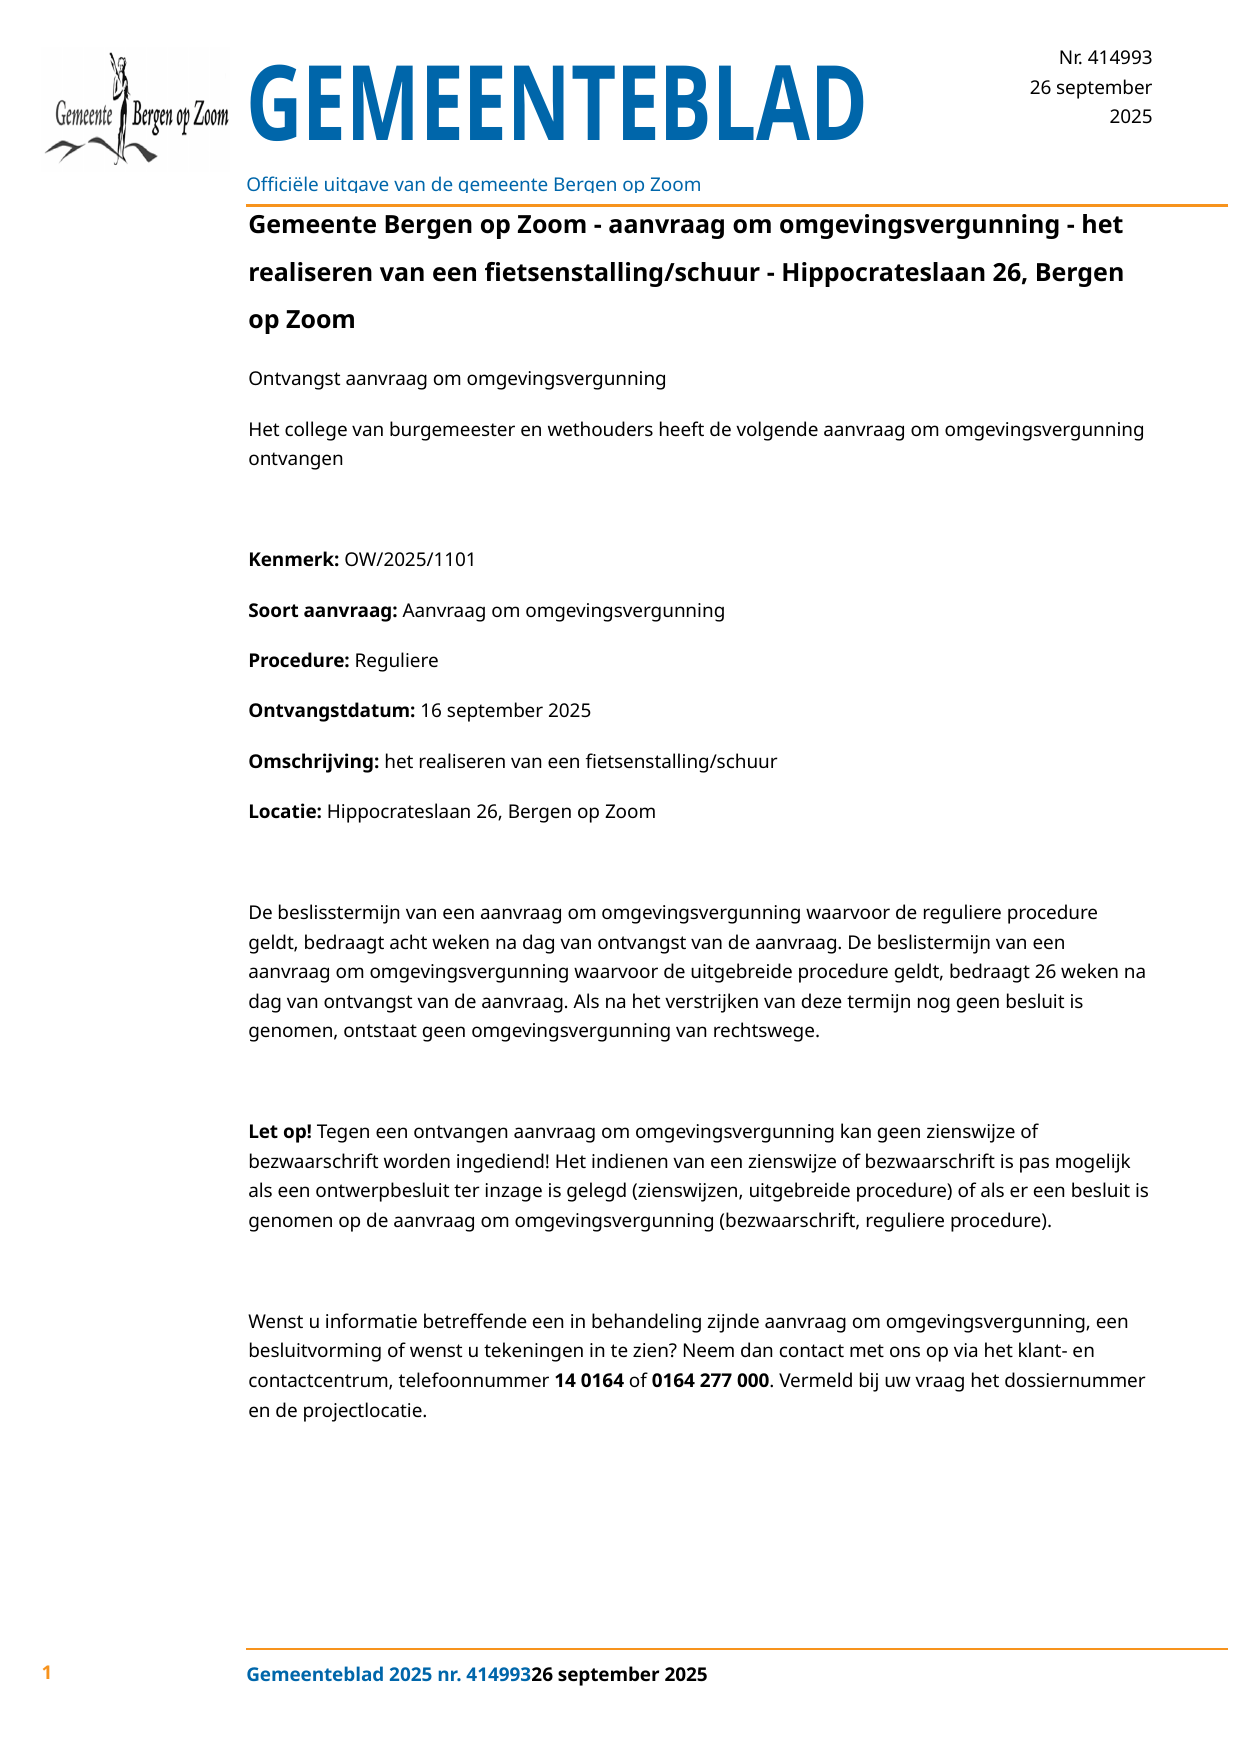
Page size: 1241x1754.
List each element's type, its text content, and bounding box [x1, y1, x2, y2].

text Procedure: Reguliere [248, 647, 1152, 673]
text Ontvangstdatum: 16 september 2025 [248, 698, 1152, 723]
text De beslisstermijn van een aanvraag om omgevingsvergunning waarvoor de reguliere procedure geldt, bedraagt acht weken na dag van ontvangst van de aanvraag. De beslistermijn van een aanvraag om omgevingsvergunning waarvoor de uitgebreide procedure geldt, bedraagt 26 weken na dag van ontvangst van de aanvraag. Als na het verstrijken van deze termijn nog geen besluit is genomen, ontstaat geen omgevingsvergunning van rechtswege. [248, 899, 1152, 1043]
text Het college van burgemeester en wethouders heeft de volgende aanvraag om omgevingsvergunning ontvangen [248, 416, 1152, 471]
text Let op! Tegen een ontvangen aanvraag om omgevingsvergunning kan geen zienswijze of bezwaarschrift worden ingediend! Het indienen van een zienswijze of bezwaarschrift is pas mogelijk als een ontwerpbesluit ter inzage is gelegd (zienswijzen, uitgebreide procedure) of als er een besluit is genomen op de aanvraag om omgevingsvergunning (bezwaarschrift, reguliere procedure). [248, 1118, 1152, 1233]
text Ontvangst aanvraag om omgevingsvergunning [248, 366, 1152, 391]
text Locatie: Hippocrateslaan 26, Bergen op Zoom [248, 798, 1152, 824]
picture [41, 47, 231, 172]
text Kenmerk: OW/2025/1101 [248, 546, 1152, 572]
text Gemeente Bergen op Zoom - aanvraag om omgevingsvergunning - het realiseren van een fietsenstalling/schuur - Hippocrateslaan 26, Bergen op Zoom [248, 207, 1152, 336]
text Wenst u informatie betreffende een in behandeling zijnde aanvraag om omgevingsvergunning, een besluitvorming of wenst u tekeningen in te zien? Neem dan contact met ons op via het klant- en contactcentrum, telefoonnummer 14 0164 of 0164 277 000. Vermeld bij uw vraag het dossiernummer en de projectlocatie. [248, 1308, 1152, 1422]
text Soort aanvraag: Aanvraag om omgevingsvergunning [248, 597, 1152, 622]
text Omschrijving: het realiseren van een fietsenstalling/schuur [248, 748, 1152, 774]
